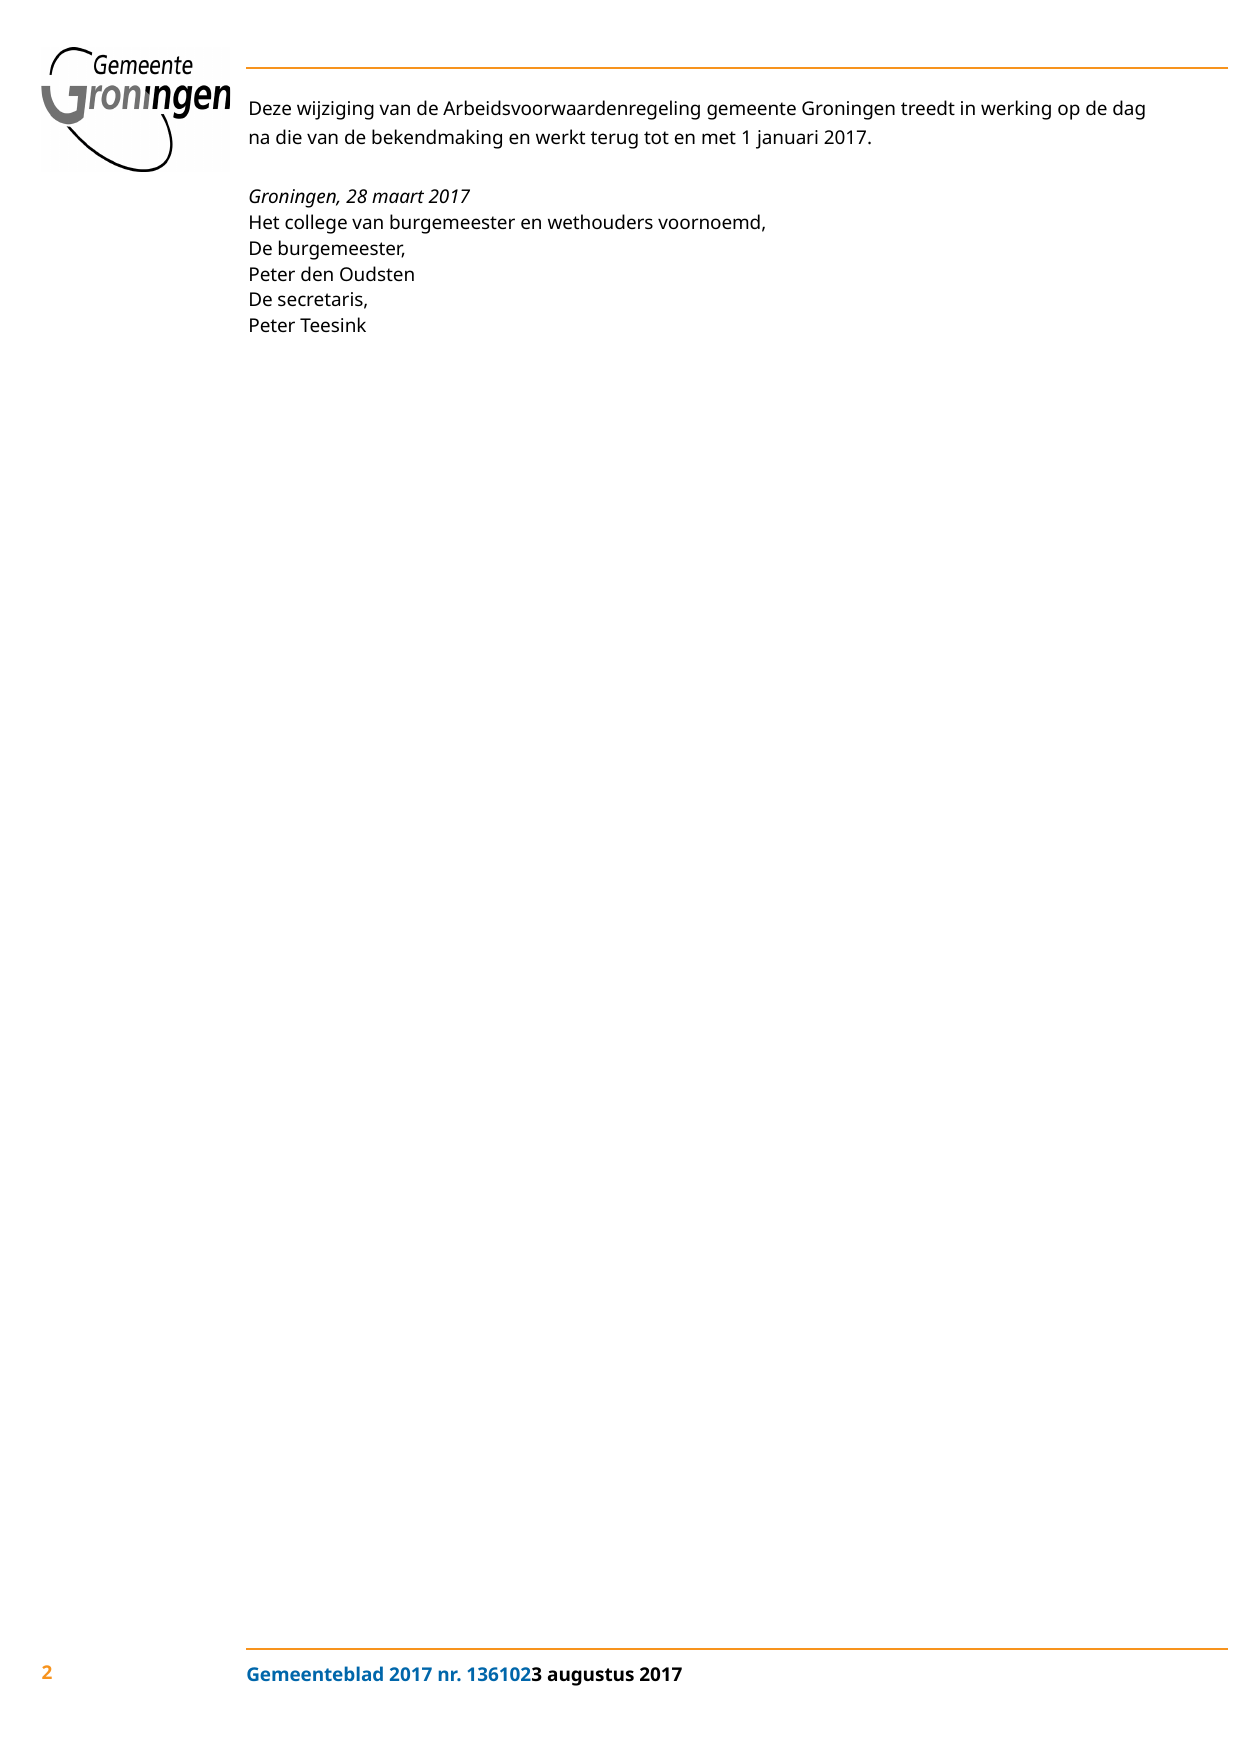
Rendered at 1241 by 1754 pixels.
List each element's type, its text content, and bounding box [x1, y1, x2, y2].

text De burgemeester, [248, 235, 1152, 261]
text Groningen, 28 maart 2017 [248, 183, 1152, 209]
picture [41, 47, 231, 172]
text Peter den Oudsten [248, 261, 1152, 286]
text Deze wijziging van de Arbeidsvoorwaardenregeling gemeente Groningen treedt in werking op de dag na die van de bekendmaking en werkt terug tot en met 1 januari 2017. [248, 95, 1152, 150]
text Peter Teesink [248, 312, 1152, 338]
text Het college van burgemeester en wethouders voornoemd, [248, 209, 1152, 235]
text De secretaris, [248, 286, 1152, 312]
